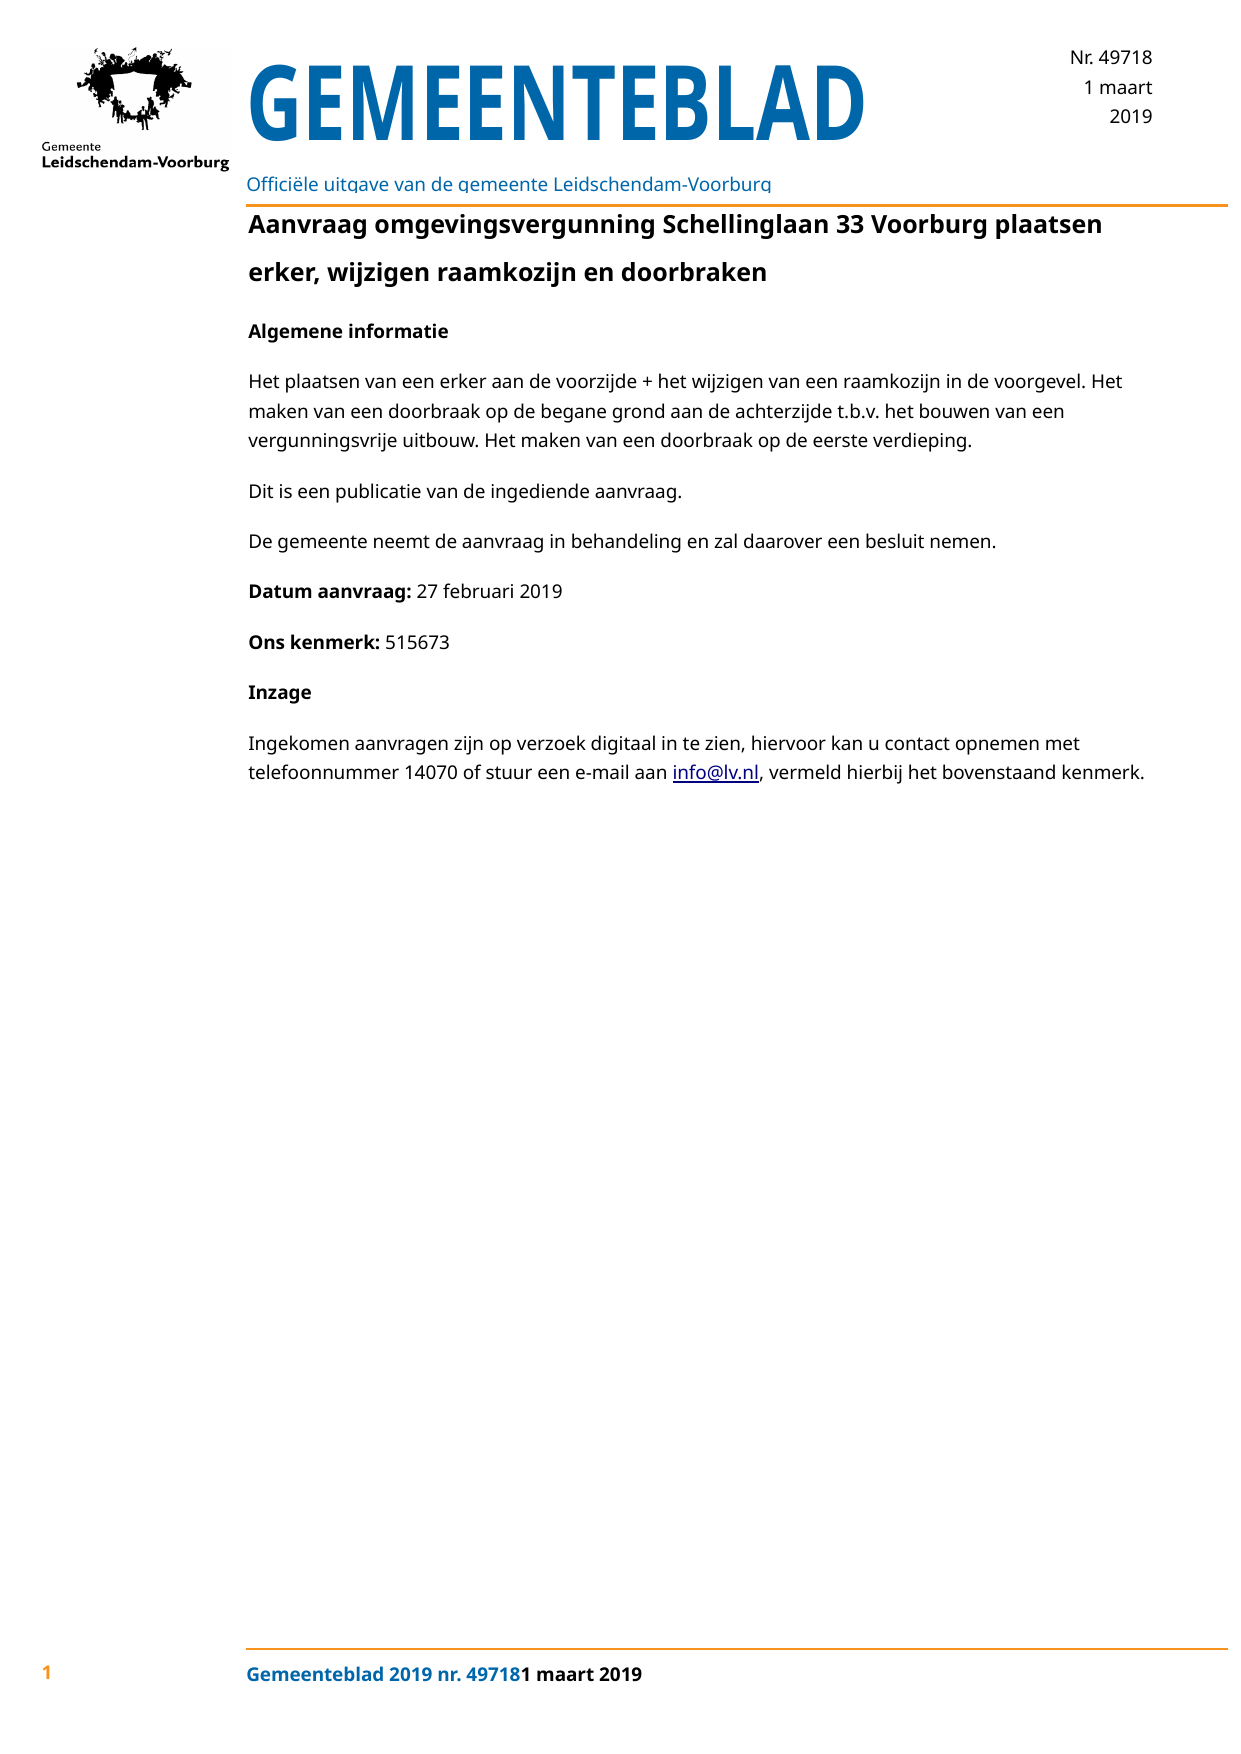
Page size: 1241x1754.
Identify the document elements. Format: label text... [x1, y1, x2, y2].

text Algemene informatie [248, 318, 1152, 344]
picture [41, 47, 231, 172]
text Ons kenmerk: 515673 [248, 629, 1152, 655]
text Dit is een publicatie van de ingediende aanvraag. [248, 478, 1152, 504]
text De gemeente neemt de aanvraag in behandeling en zal daarover een besluit nemen. [248, 528, 1152, 554]
text Datum aanvraag: 27 februari 2019 [248, 579, 1152, 604]
text Aanvraag omgevingsvergunning Schellinglaan 33 Voorburg plaatsen erker, wijzigen raamkozijn en doorbraken [248, 207, 1152, 288]
text Inzage [248, 679, 1152, 705]
text Ingekomen aanvragen zijn op verzoek digitaal in te zien, hiervoor kan u contact opnemen met telefoonnummer 14070 of stuur een e-mail aan info@lv.nl, vermeld hierbij het bovenstaand kenmerk. [248, 730, 1152, 785]
text Het plaatsen van een erker aan de voorzijde + het wijzigen van een raamkozijn in de voorgevel. Het maken van een doorbraak op de begane grond aan de achterzijde t.b.v. het bouwen van een vergunningsvrije uitbouw. Het maken van een doorbraak op de eerste verdieping. [248, 368, 1152, 453]
